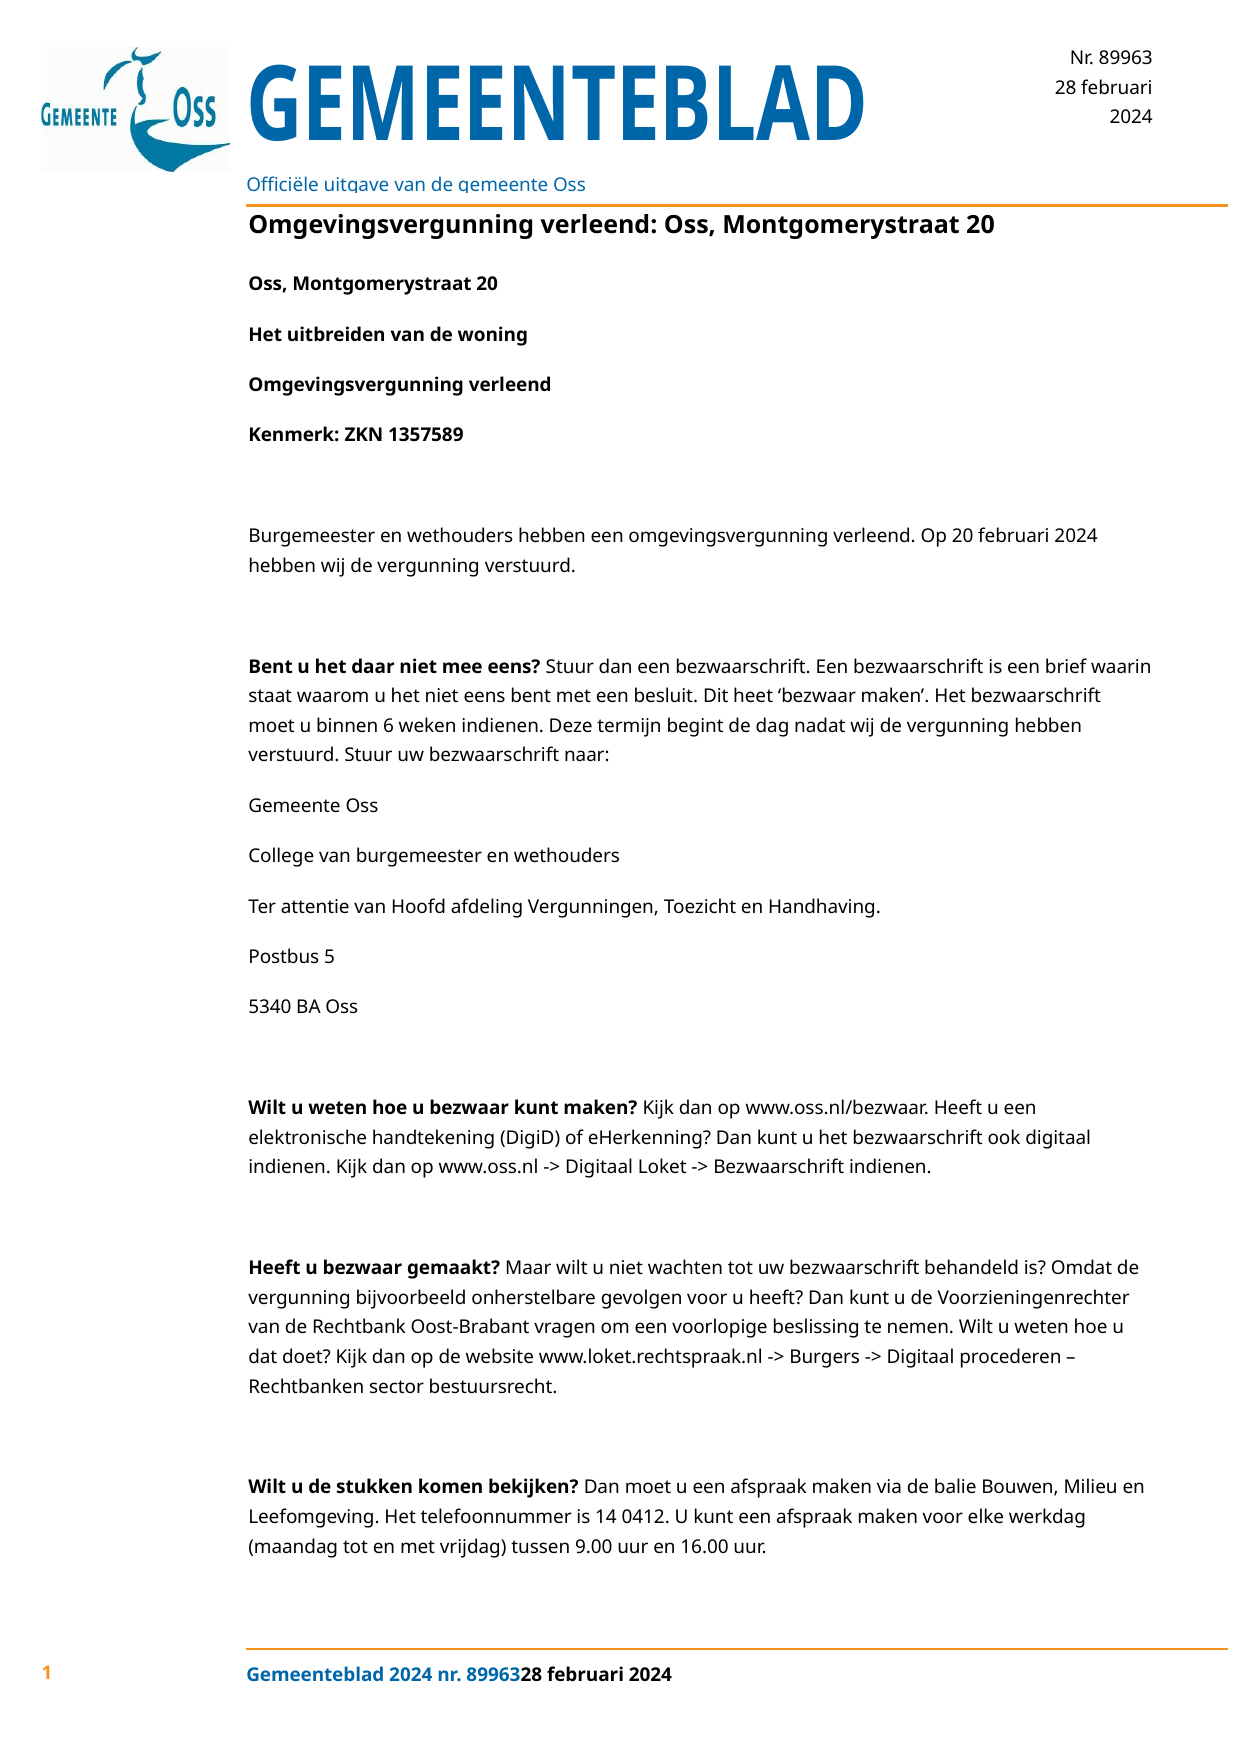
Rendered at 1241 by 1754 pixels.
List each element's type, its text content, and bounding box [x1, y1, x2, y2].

text Wilt u weten hoe u bezwaar kunt maken? Kijk dan op www.oss.nl/bezwaar. Heeft u een elektronische handtekening (DigiD) of eHerkenning? Dan kunt u het bezwaarschrift ook digitaal indienen. Kijk dan op www.oss.nl -> Digitaal Loket -> Bezwaarschrift indienen. [248, 1094, 1152, 1179]
text College van burgemeester en wethouders [248, 842, 1152, 868]
text Kenmerk: ZKN 1357589 [248, 422, 1152, 447]
text Het uitbreiden van de woning [248, 321, 1152, 346]
text Ter attentie van Hoofd afdeling Vergunningen, Toezicht en Handhaving. [248, 893, 1152, 918]
text Oss, Montgomerystraat 20 [248, 270, 1152, 296]
text Omgevingsvergunning verleend: Oss, Montgomerystraat 20 [248, 207, 1152, 241]
text Burgemeester en wethouders hebben een omgevingsvergunning verleend. Op 20 februari 2024 hebben wij de vergunning verstuurd. [248, 522, 1152, 578]
text Postbus 5 [248, 943, 1152, 969]
text Gemeente Oss [248, 792, 1152, 818]
picture [41, 47, 231, 172]
text Bent u het daar niet mee eens? Stuur dan een bezwaarschrift. Een bezwaarschrift is een brief waarin staat waarom u het niet eens bent met een besluit. Dit heet ‘bezwaar maken’. Het bezwaarschrift moet u binnen 6 weken indienen. Deze termijn begint de dag nadat wij de vergunning hebben verstuurd. Stuur uw bezwaarschrift naar: [248, 653, 1152, 767]
text Omgevingsvergunning verleend [248, 371, 1152, 397]
text Wilt u de stukken komen bekijken? Dan moet u een afspraak maken via de balie Bouwen, Milieu en Leefomgeving. Het telefoonnummer is 14 0412. U kunt een afspraak maken voor elke werkdag (maandag tot en met vrijdag) tussen 9.00 uur en 16.00 uur. [248, 1474, 1152, 1558]
text Heeft u bezwaar gemaakt? Maar wilt u niet wachten tot uw bezwaarschrift behandeld is? Omdat de vergunning bijvoorbeeld onherstelbare gevolgen voor u heeft? Dan kunt u de Voorzieningenrechter van de Rechtbank Oost-Brabant vragen om een voorlopige beslissing te nemen. Wilt u weten hoe u dat doet? Kijk dan op de website www.loket.rechtspraak.nl -> Burgers -> Digitaal procederen – Rechtbanken sector bestuursrecht. [248, 1254, 1152, 1398]
text 5340 BA Oss [248, 994, 1152, 1019]
